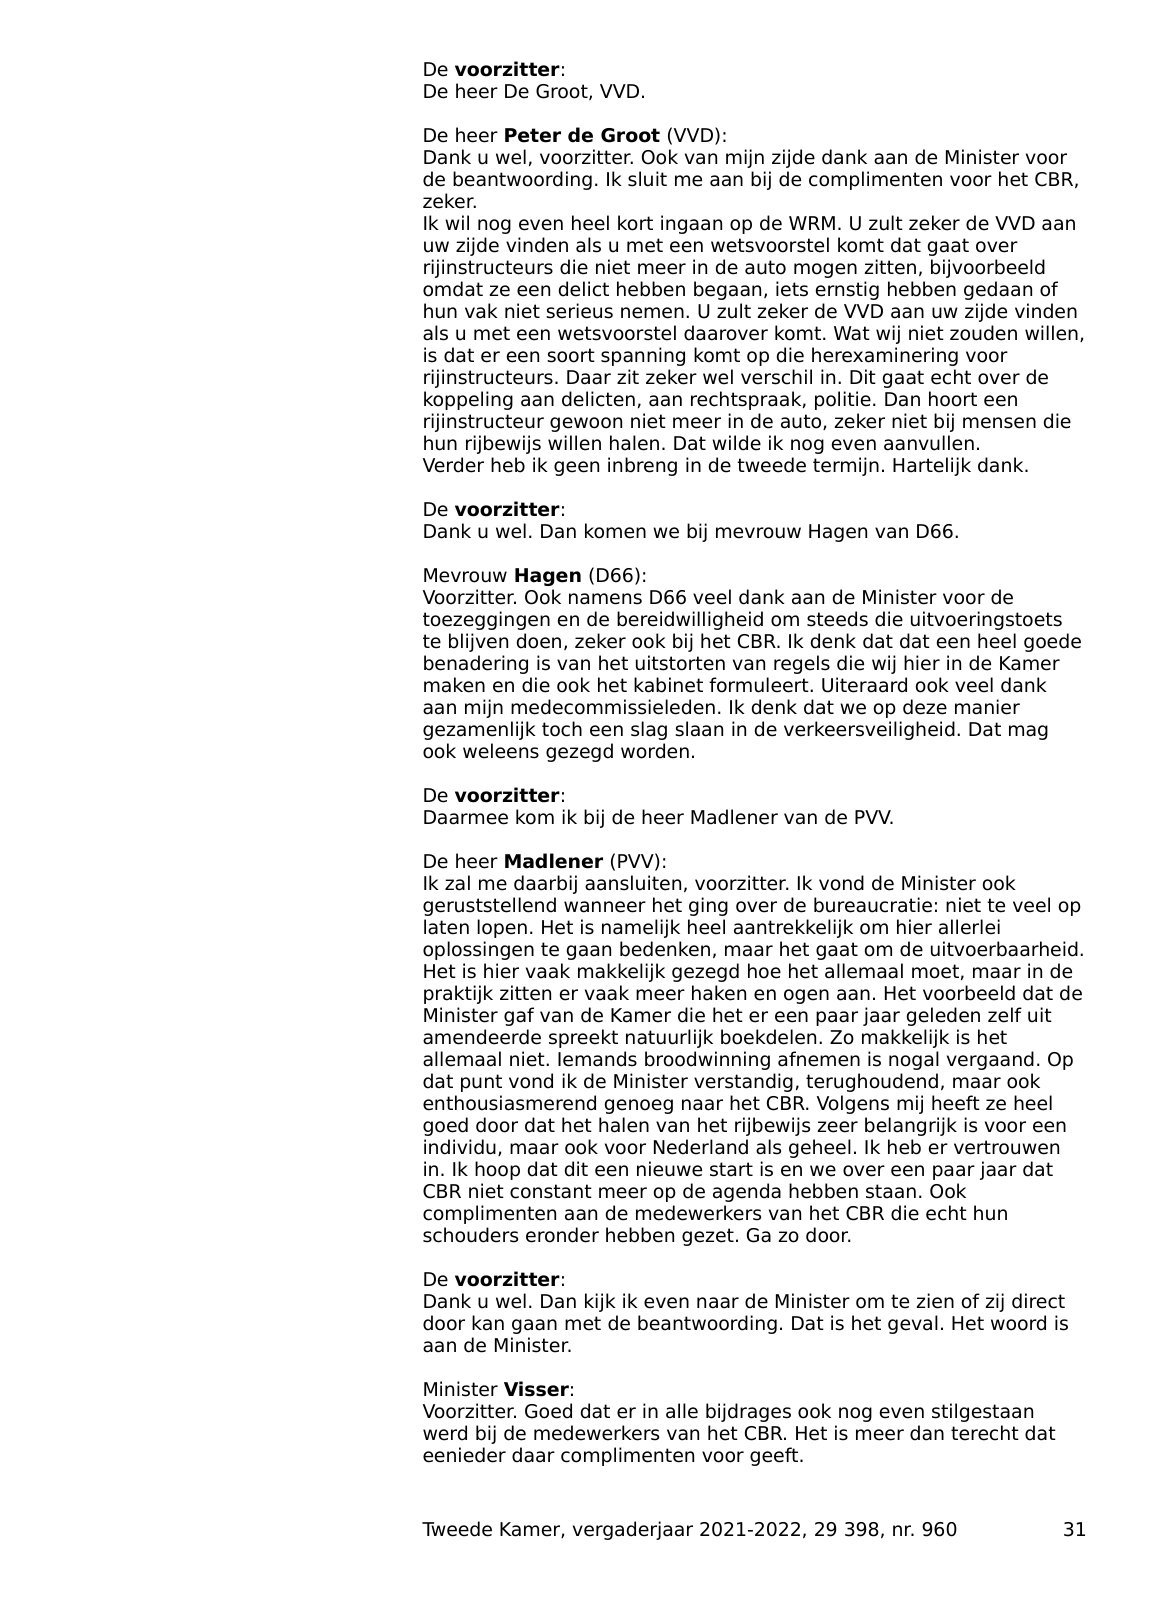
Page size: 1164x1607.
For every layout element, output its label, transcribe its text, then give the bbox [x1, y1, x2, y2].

text De heer Peter de Groot (VVD): [422, 125, 1087, 147]
text De voorzitter: [422, 499, 1087, 521]
text Mevrouw Hagen (D66): [422, 565, 1087, 587]
text De voorzitter: [422, 785, 1087, 807]
text Dank u wel. Dan komen we bij mevrouw Hagen van D66. [422, 521, 1087, 543]
text De voorzitter: [422, 59, 1087, 81]
text Voorzitter. Goed dat er in alle bijdrages ook nog even stilgestaan werd bij de medewerkers van het CBR. Het is meer dan terecht dat eenieder daar complimenten voor geeft. [422, 1401, 1087, 1467]
text De heer Madlener (PVV): [422, 851, 1087, 873]
text Verder heb ik geen inbreng in de tweede termijn. Hartelijk dank. [422, 455, 1087, 477]
text Dank u wel, voorzitter. Ook van mijn zijde dank aan de Minister voor de beantwoording. Ik sluit me aan bij de complimenten voor het CBR, zeker. [422, 147, 1087, 213]
text Voorzitter. Ook namens D66 veel dank aan de Minister voor de toezeggingen en de bereidwilligheid om steeds die uitvoeringstoets te blijven doen, zeker ook bij het CBR. Ik denk dat dat een heel goede benadering is van het uitstorten van regels die wij hier in de Kamer maken en die ook het kabinet formuleert. Uiteraard ook veel dank aan mijn medecommissieleden. Ik denk dat we op deze manier gezamenlijk toch een slag slaan in de verkeersveiligheid. Dat mag ook weleens gezegd worden. [422, 587, 1087, 763]
text De voorzitter: [422, 1269, 1087, 1291]
text Daarmee kom ik bij de heer Madlener van de PVV. [422, 807, 1087, 829]
text De heer De Groot, VVD. [422, 81, 1087, 103]
text Ik wil nog even heel kort ingaan op de WRM. U zult zeker de VVD aan uw zijde vinden als u met een wetsvoorstel komt dat gaat over rijinstructeurs die niet meer in de auto mogen zitten, bijvoorbeeld omdat ze een delict hebben begaan, iets ernstig hebben gedaan of hun vak niet serieus nemen. U zult zeker de VVD aan uw zijde vinden als u met een wetsvoorstel daarover komt. Wat wij niet zouden willen, is dat er een soort spanning komt op die herexaminering voor rijinstructeurs. Daar zit zeker wel verschil in. Dit gaat echt over de koppeling aan delicten, aan rechtspraak, politie. Dan hoort een rijinstructeur gewoon niet meer in de auto, zeker niet bij mensen die hun rijbewijs willen halen. Dat wilde ik nog even aanvullen. [422, 213, 1087, 455]
text Dank u wel. Dan kijk ik even naar de Minister om te zien of zij direct door kan gaan met de beantwoording. Dat is het geval. Het woord is aan de Minister. [422, 1291, 1087, 1357]
text Ik zal me daarbij aansluiten, voorzitter. Ik vond de Minister ook geruststellend wanneer het ging over de bureaucratie: niet te veel op laten lopen. Het is namelijk heel aantrekkelijk om hier allerlei oplossingen te gaan bedenken, maar het gaat om de uitvoerbaarheid. Het is hier vaak makkelijk gezegd hoe het allemaal moet, maar in de praktijk zitten er vaak meer haken en ogen aan. Het voorbeeld dat de Minister gaf van de Kamer die het er een paar jaar geleden zelf uit amendeerde spreekt natuurlijk boekdelen. Zo makkelijk is het allemaal niet. Iemands broodwinning afnemen is nogal vergaand. Op dat punt vond ik de Minister verstandig, terughoudend, maar ook enthousiasmerend genoeg naar het CBR. Volgens mij heeft ze heel goed door dat het halen van het rijbewijs zeer belangrijk is voor een individu, maar ook voor Nederland als geheel. Ik heb er vertrouwen in. Ik hoop dat dit een nieuwe start is en we over een paar jaar dat CBR niet constant meer op de agenda hebben staan. Ook complimenten aan de medewerkers van het CBR die echt hun schouders eronder hebben gezet. Ga zo door. [422, 873, 1087, 1247]
text Minister Visser: [422, 1379, 1087, 1401]
